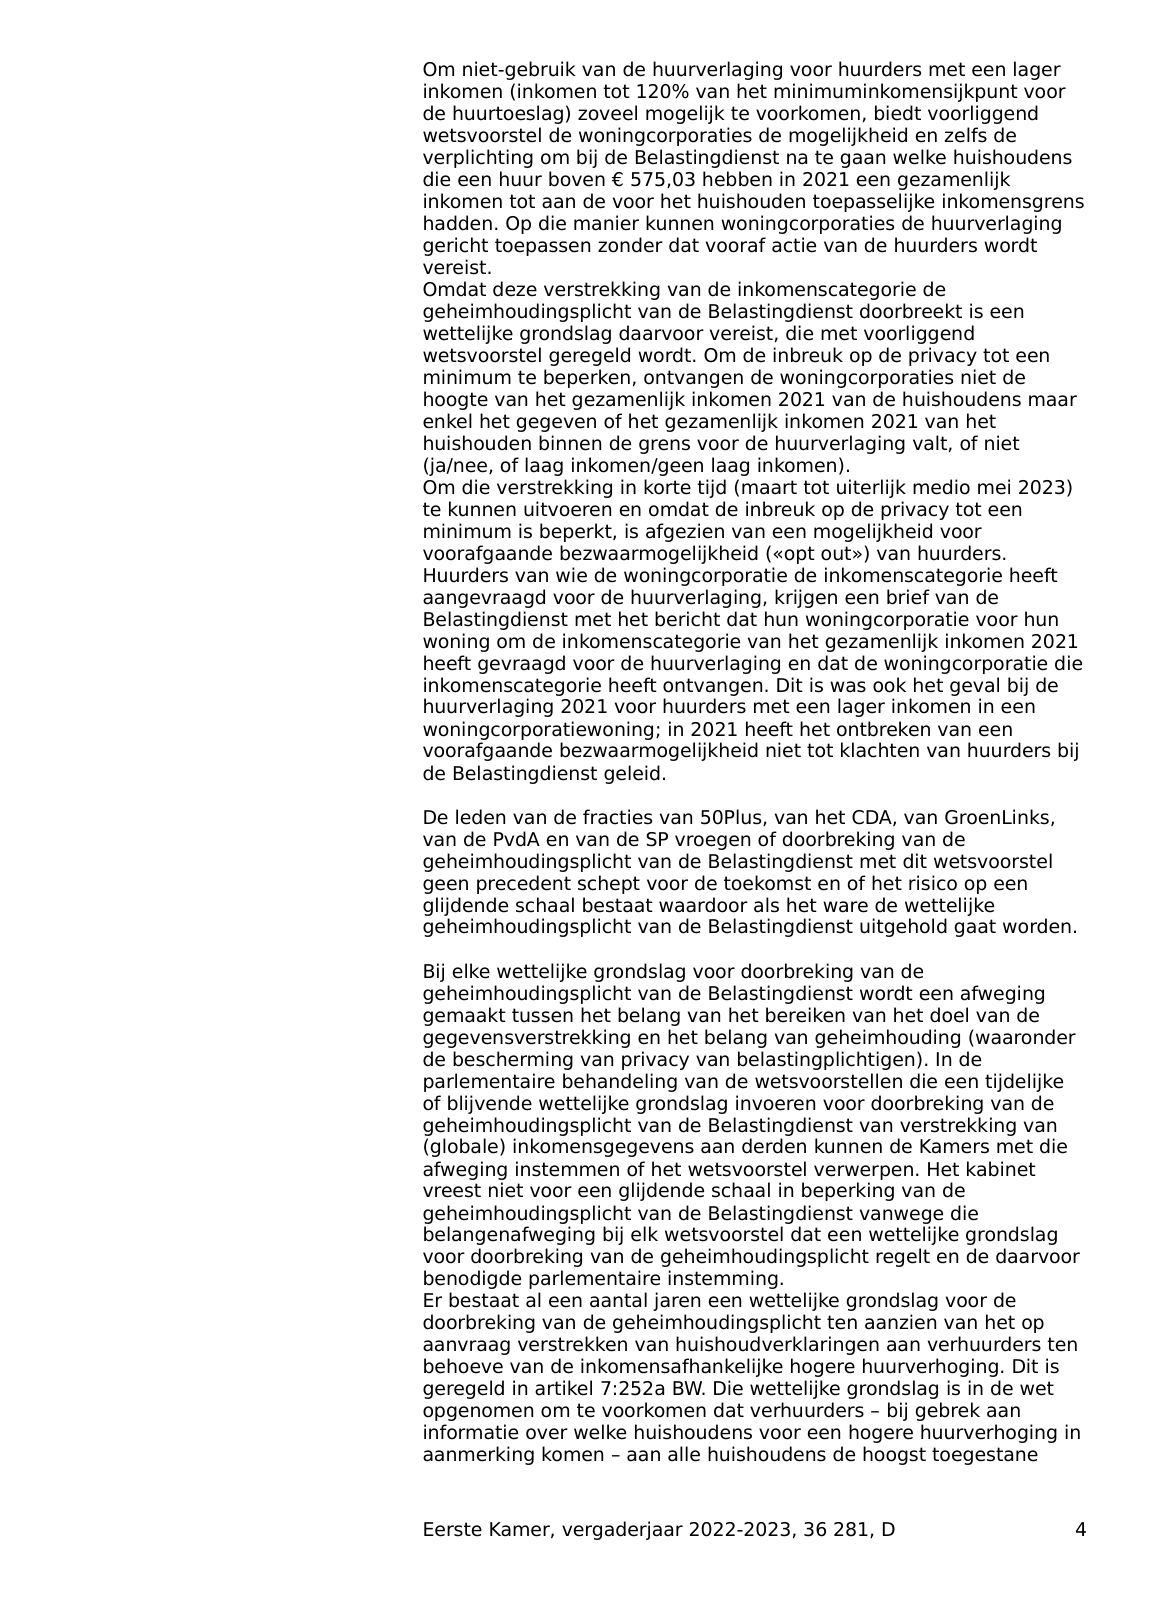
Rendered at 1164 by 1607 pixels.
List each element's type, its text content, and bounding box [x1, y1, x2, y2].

text Bij elke wettelijke grondslag voor doorbreking van de geheimhoudingsplicht van de Belastingdienst wordt een afweging gemaakt tussen het belang van het bereiken van het doel van de gegevensverstrekking en het belang van geheimhouding (waaronder de bescherming van privacy van belastingplichtigen). In de parlementaire behandeling van de wetsvoorstellen die een tijdelijke of blijvende wettelijke grondslag invoeren voor doorbreking van de geheimhoudingsplicht van de Belastingdienst van verstrekking van (globale) inkomensgegevens aan derden kunnen de Kamers met die afweging instemmen of het wetsvoorstel verwerpen. Het kabinet vreest niet voor een glijdende schaal in beperking van de geheimhoudingsplicht van de Belastingdienst vanwege die belangenafweging bij elk wetsvoorstel dat een wettelijke grondslag voor doorbreking van de geheimhoudingsplicht regelt en de daarvoor benodigde parlementaire instemming. [422, 961, 1087, 1290]
text Om die verstrekking in korte tijd (maart tot uiterlijk medio mei 2023) te kunnen uitvoeren en omdat de inbreuk op de privacy tot een minimum is beperkt, is afgezien van een mogelijkheid voor voorafgaande bezwaarmogelijkheid («opt out») van huurders. Huurders van wie de woningcorporatie de inkomenscategorie heeft aangevraagd voor de huurverlaging, krijgen een brief van de Belastingdienst met het bericht dat hun woningcorporatie voor hun woning om de inkomenscategorie van het gezamenlijk inkomen 2021 heeft gevraagd voor de huurverlaging en dat de woningcorporatie die inkomenscategorie heeft ontvangen. Dit is was ook het geval bij de huurverlaging 2021 voor huurders met een lager inkomen in een woningcorporatiewoning; in 2021 heeft het ontbreken van een voorafgaande bezwaarmogelijkheid niet tot klachten van huurders bij de Belastingdienst geleid. [422, 477, 1087, 784]
text Om niet-gebruik van de huurverlaging voor huurders met een lager inkomen (inkomen tot 120% van het minimuminkomensijkpunt voor de huurtoeslag) zoveel mogelijk te voorkomen, biedt voorliggend wetsvoorstel de woningcorporaties de mogelijkheid en zelfs de verplichting om bij de Belastingdienst na te gaan welke huishoudens die een huur boven € 575,03 hebben in 2021 een gezamenlijk inkomen tot aan de voor het huishouden toepasselijke inkomensgrens hadden. Op die manier kunnen woningcorporaties de huurverlaging gericht toepassen zonder dat vooraf actie van de huurders wordt vereist. [422, 59, 1087, 279]
text De leden van de fracties van 50Plus, van het CDA, van GroenLinks, van de PvdA en van de SP vroegen of doorbreking van de geheimhoudingsplicht van de Belastingdienst met dit wetsvoorstel geen precedent schept voor de toekomst en of het risico op een glijdende schaal bestaat waardoor als het ware de wettelijke geheimhoudingsplicht van de Belastingdienst uitgehold gaat worden. [422, 807, 1087, 938]
text Er bestaat al een aantal jaren een wettelijke grondslag voor de doorbreking van de geheimhoudingsplicht ten aanzien van het op aanvraag verstrekken van huishoudverklaringen aan verhuurders ten behoeve van de inkomensafhankelijke hogere huurverhoging. Dit is geregeld in artikel 7:252a BW. Die wettelijke grondslag is in de wet opgenomen om te voorkomen dat verhuurders – bij gebrek aan informatie over welke huishoudens voor een hogere huurverhoging in aanmerking komen – aan alle huishoudens de hoogst toegestane [422, 1290, 1087, 1466]
text Omdat deze verstrekking van de inkomenscategorie de geheimhoudingsplicht van de Belastingdienst doorbreekt is een wettelijke grondslag daarvoor vereist, die met voorliggend wetsvoorstel geregeld wordt. Om de inbreuk op de privacy tot een minimum te beperken, ontvangen de woningcorporaties niet de hoogte van het gezamenlijk inkomen 2021 van de huishoudens maar enkel het gegeven of het gezamenlijk inkomen 2021 van het huishouden binnen de grens voor de huurverlaging valt, of niet (ja/nee, of laag inkomen/geen laag inkomen). [422, 279, 1087, 477]
